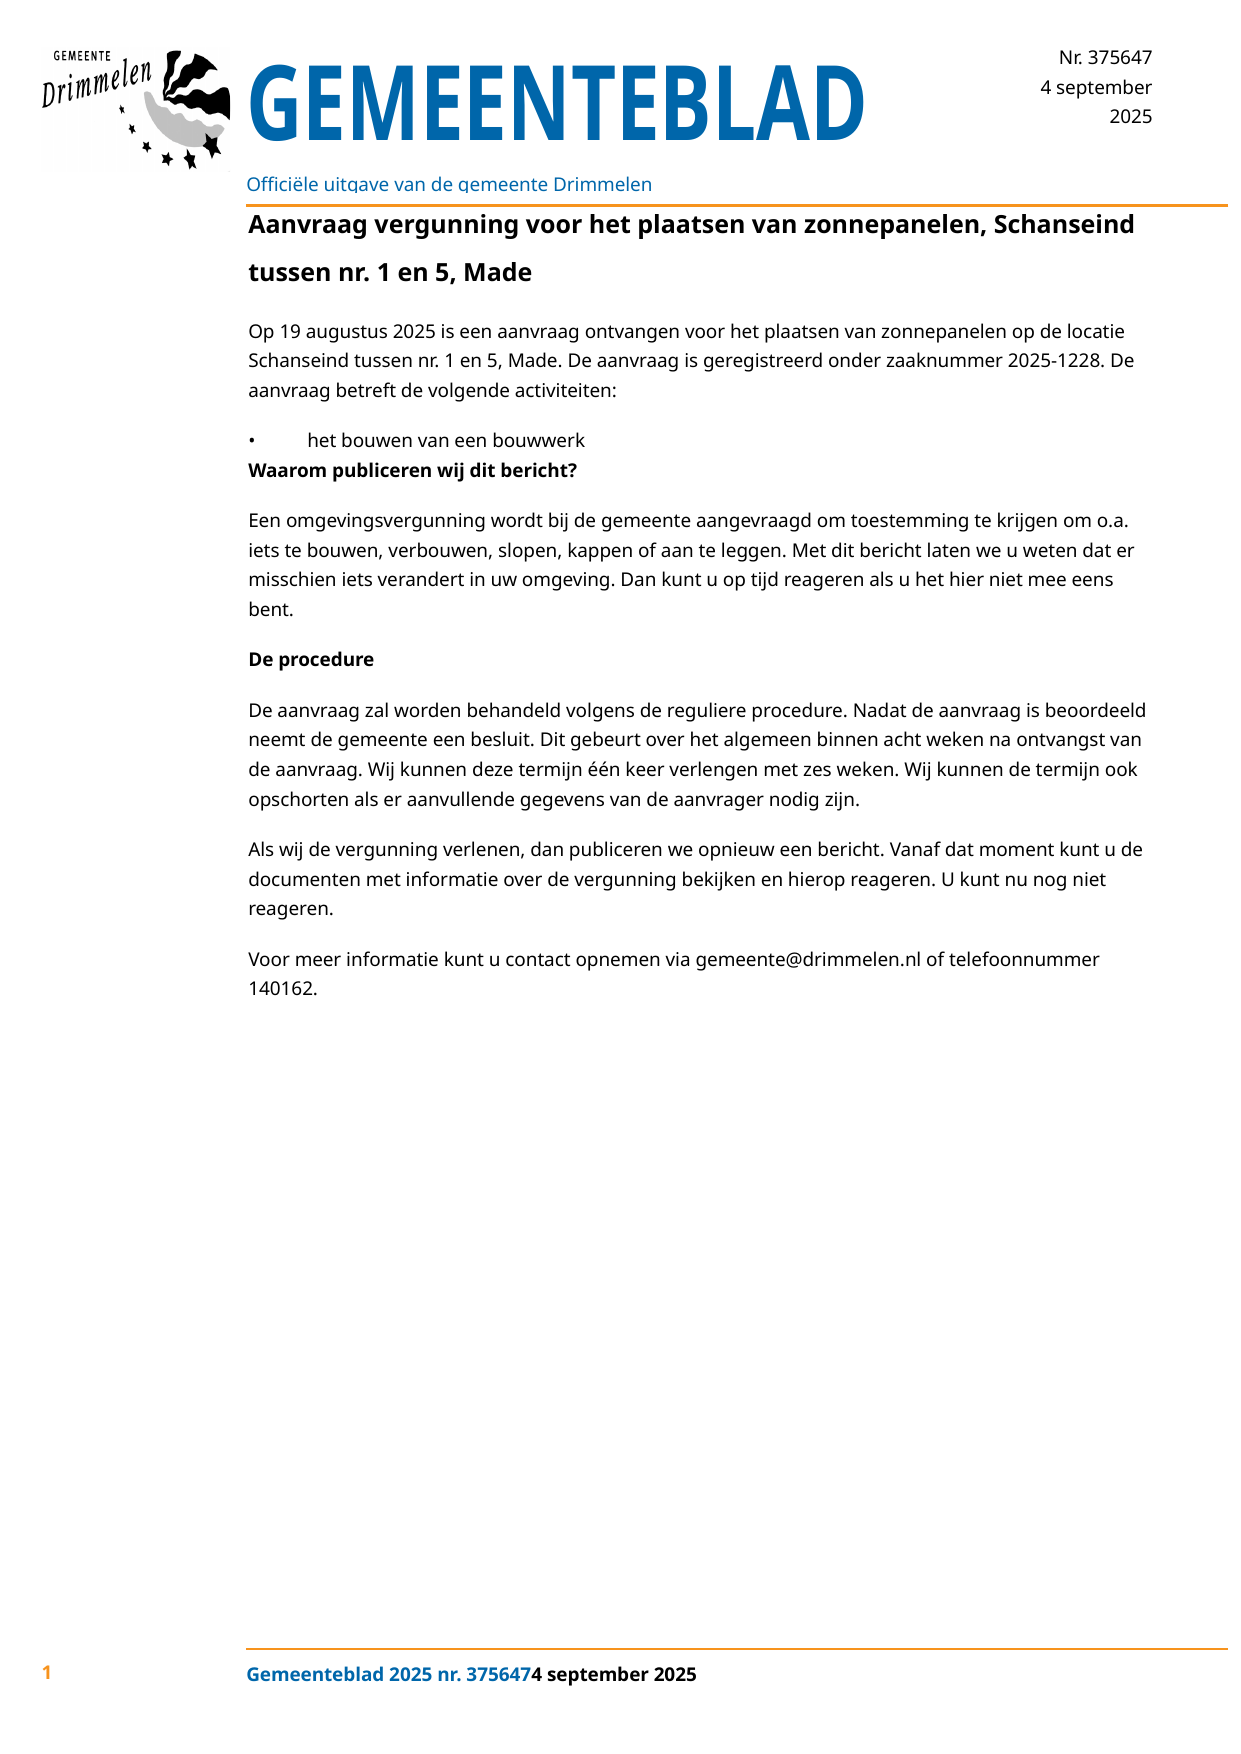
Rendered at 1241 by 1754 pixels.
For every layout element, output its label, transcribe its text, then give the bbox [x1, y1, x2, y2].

text Aanvraag vergunning voor het plaatsen van zonnepanelen, Schanseind tussen nr. 1 en 5, Made [248, 207, 1152, 288]
text De procedure [248, 647, 1152, 672]
text Op 19 augustus 2025 is een aanvraag ontvangen voor het plaatsen van zonnepanelen op de locatie Schanseind tussen nr. 1 en 5, Made. De aanvraag is geregistreerd onder zaaknummer 2025-1228. De aanvraag betreft de volgende activiteiten: [248, 318, 1152, 403]
picture [41, 47, 231, 172]
text De aanvraag zal worden behandeld volgens de reguliere procedure. Nadat de aanvraag is beoordeeld neemt de gemeente een besluit. Dit gebeurt over het algemeen binnen acht weken na ontvangst van de aanvraag. Wij kunnen deze termijn één keer verlengen met zes weken. Wij kunnen de termijn ook opschorten als er aanvullende gegevens van de aanvrager nodig zijn. [248, 697, 1152, 812]
text Een omgevingsvergunning wordt bij de gemeente aangevraagd om toestemming te krijgen om o.a. iets te bouwen, verbouwen, slopen, kappen of aan te leggen. Met dit bericht laten we u weten dat er misschien iets verandert in uw omgeving. Dan kunt u op tijd reageren als u het hier niet mee eens bent. [248, 507, 1152, 622]
text Waarom publiceren wij dit bericht? [248, 457, 1152, 483]
text Voor meer informatie kunt u contact opnemen via gemeente@drimmelen.nl of telefoonnummer 140162. [248, 946, 1152, 1001]
text Als wij de vergunning verlenen, dan publiceren we opnieuw een bericht. Vanaf dat moment kunt u de documenten met informatie over de vergunning bekijken en hierop reageren. U kunt nu nog niet reageren. [248, 836, 1152, 921]
list het bouwen van een bouwwerk [248, 427, 1152, 453]
